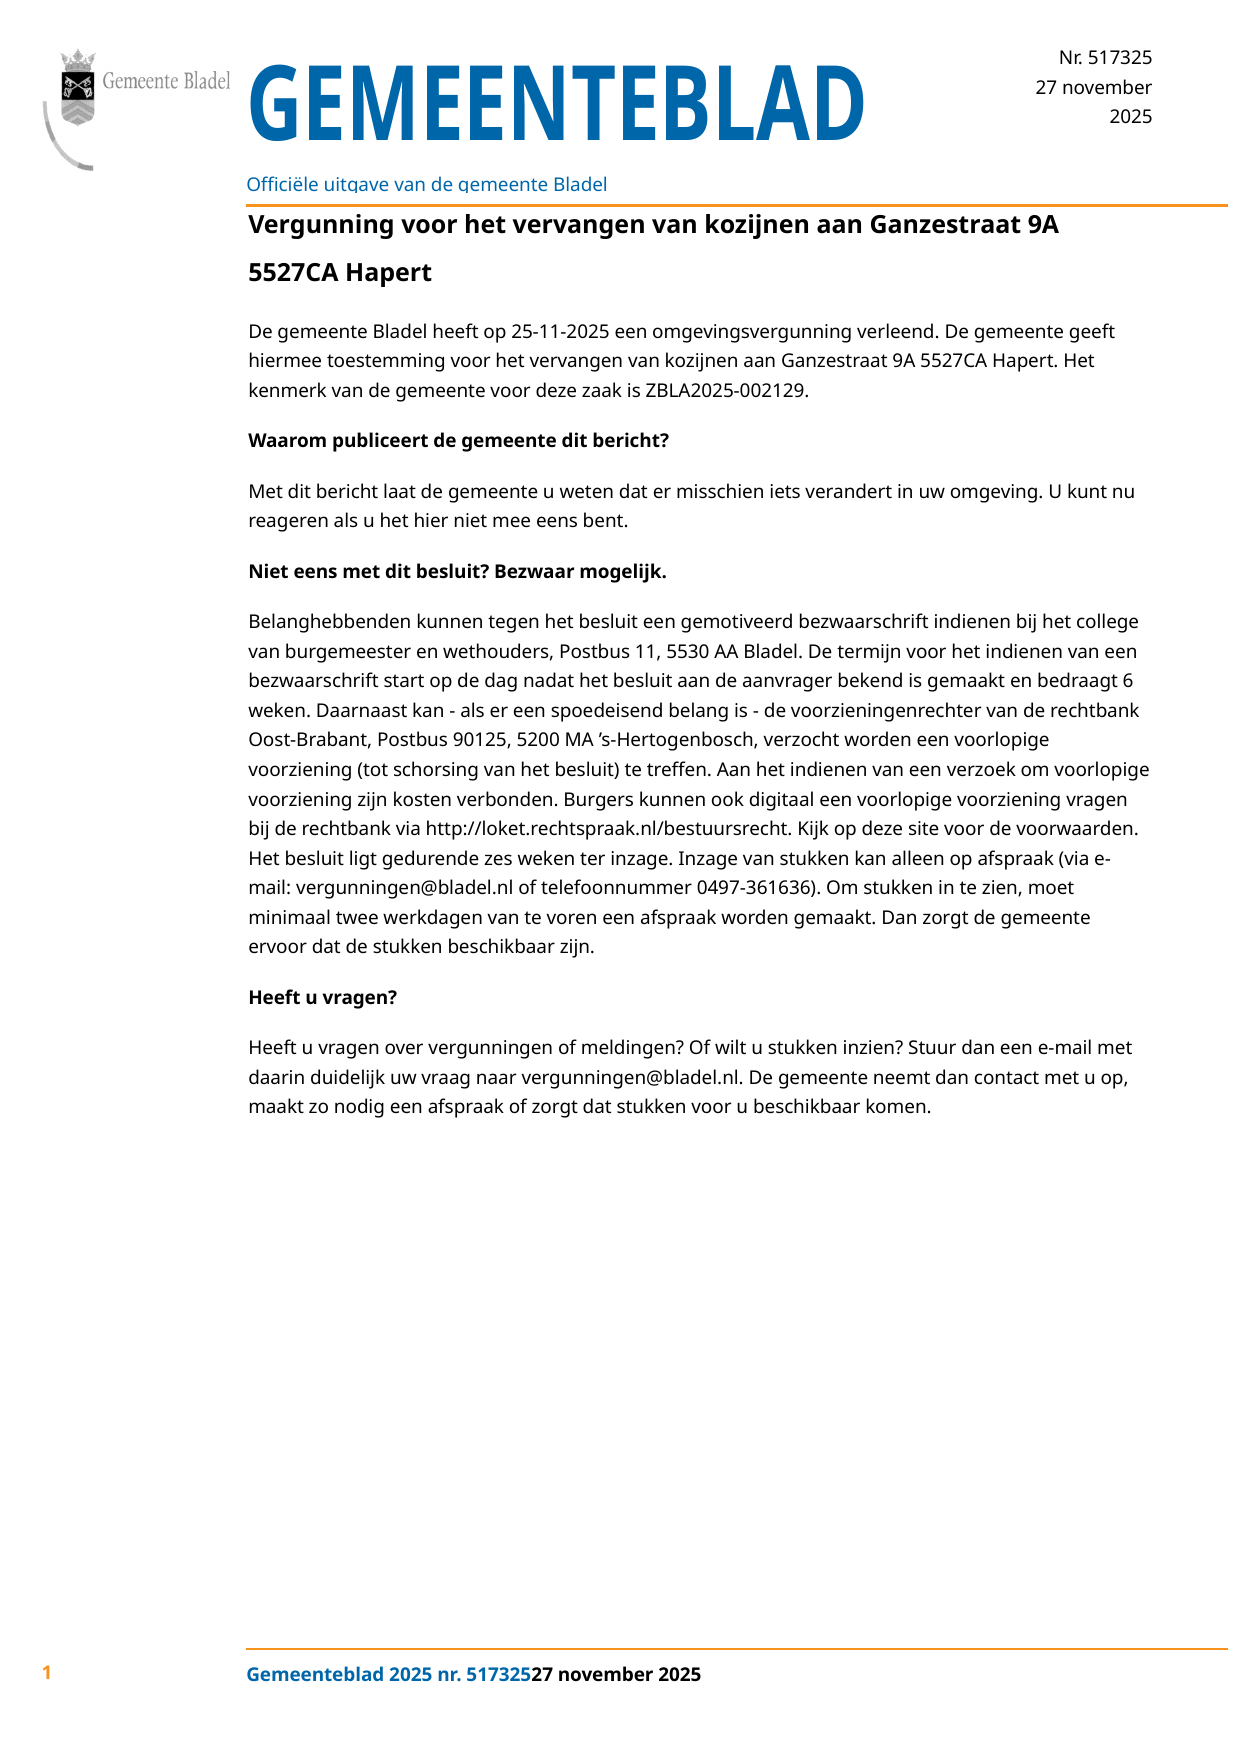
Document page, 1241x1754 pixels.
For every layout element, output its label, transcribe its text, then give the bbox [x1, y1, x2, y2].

picture [41, 47, 231, 172]
text Met dit bericht laat de gemeente u weten dat er misschien iets verandert in uw omgeving. U kunt nu reageren als u het hier niet mee eens bent. [248, 478, 1152, 533]
text Waarom publiceert de gemeente dit bericht? [248, 427, 1152, 453]
text Niet eens met dit besluit? Bezwaar mogelijk. [248, 558, 1152, 584]
text Heeft u vragen? [248, 984, 1152, 1010]
text Vergunning voor het vervangen van kozijnen aan Ganzestraat 9A 5527CA Hapert [248, 207, 1152, 288]
text Belanghebbenden kunnen tegen het besluit een gemotiveerd bezwaarschrift indienen bij het college van burgemeester en wethouders, Postbus 11, 5530 AA Bladel. De termijn voor het indienen van een bezwaarschrift start op de dag nadat het besluit aan de aanvrager bekend is gemaakt en bedraagt 6 weken. Daarnaast kan - als er een spoedeisend belang is - de voorzieningenrechter van de rechtbank Oost-Brabant, Postbus 90125, 5200 MA ’s-Hertogenbosch, verzocht worden een voorlopige voorziening (tot schorsing van het besluit) te treffen. Aan het indienen van een verzoek om voorlopige voorziening zijn kosten verbonden. Burgers kunnen ook digitaal een voorlopige voorziening vragen bij de rechtbank via http://loket.rechtspraak.nl/bestuursrecht. Kijk op deze site voor de voorwaarden. Het besluit ligt gedurende zes weken ter inzage. Inzage van stukken kan alleen op afspraak (via e-mail: vergunningen@bladel.nl of telefoonnummer 0497-361636). Om stukken in te zien, moet minimaal twee werkdagen van te voren een afspraak worden gemaakt. Dan zorgt de gemeente ervoor dat de stukken beschikbaar zijn. [248, 608, 1152, 959]
text De gemeente Bladel heeft op 25-11-2025 een omgevingsvergunning verleend. De gemeente geeft hiermee toestemming voor het vervangen van kozijnen aan Ganzestraat 9A 5527CA Hapert. Het kenmerk van de gemeente voor deze zaak is ZBLA2025-002129. [248, 318, 1152, 403]
text Heeft u vragen over vergunningen of meldingen? Of wilt u stukken inzien? Stuur dan een e-mail met daarin duidelijk uw vraag naar vergunningen@bladel.nl. De gemeente neemt dan contact met u op, maakt zo nodig een afspraak of zorgt dat stukken voor u beschikbaar komen. [248, 1034, 1152, 1119]
